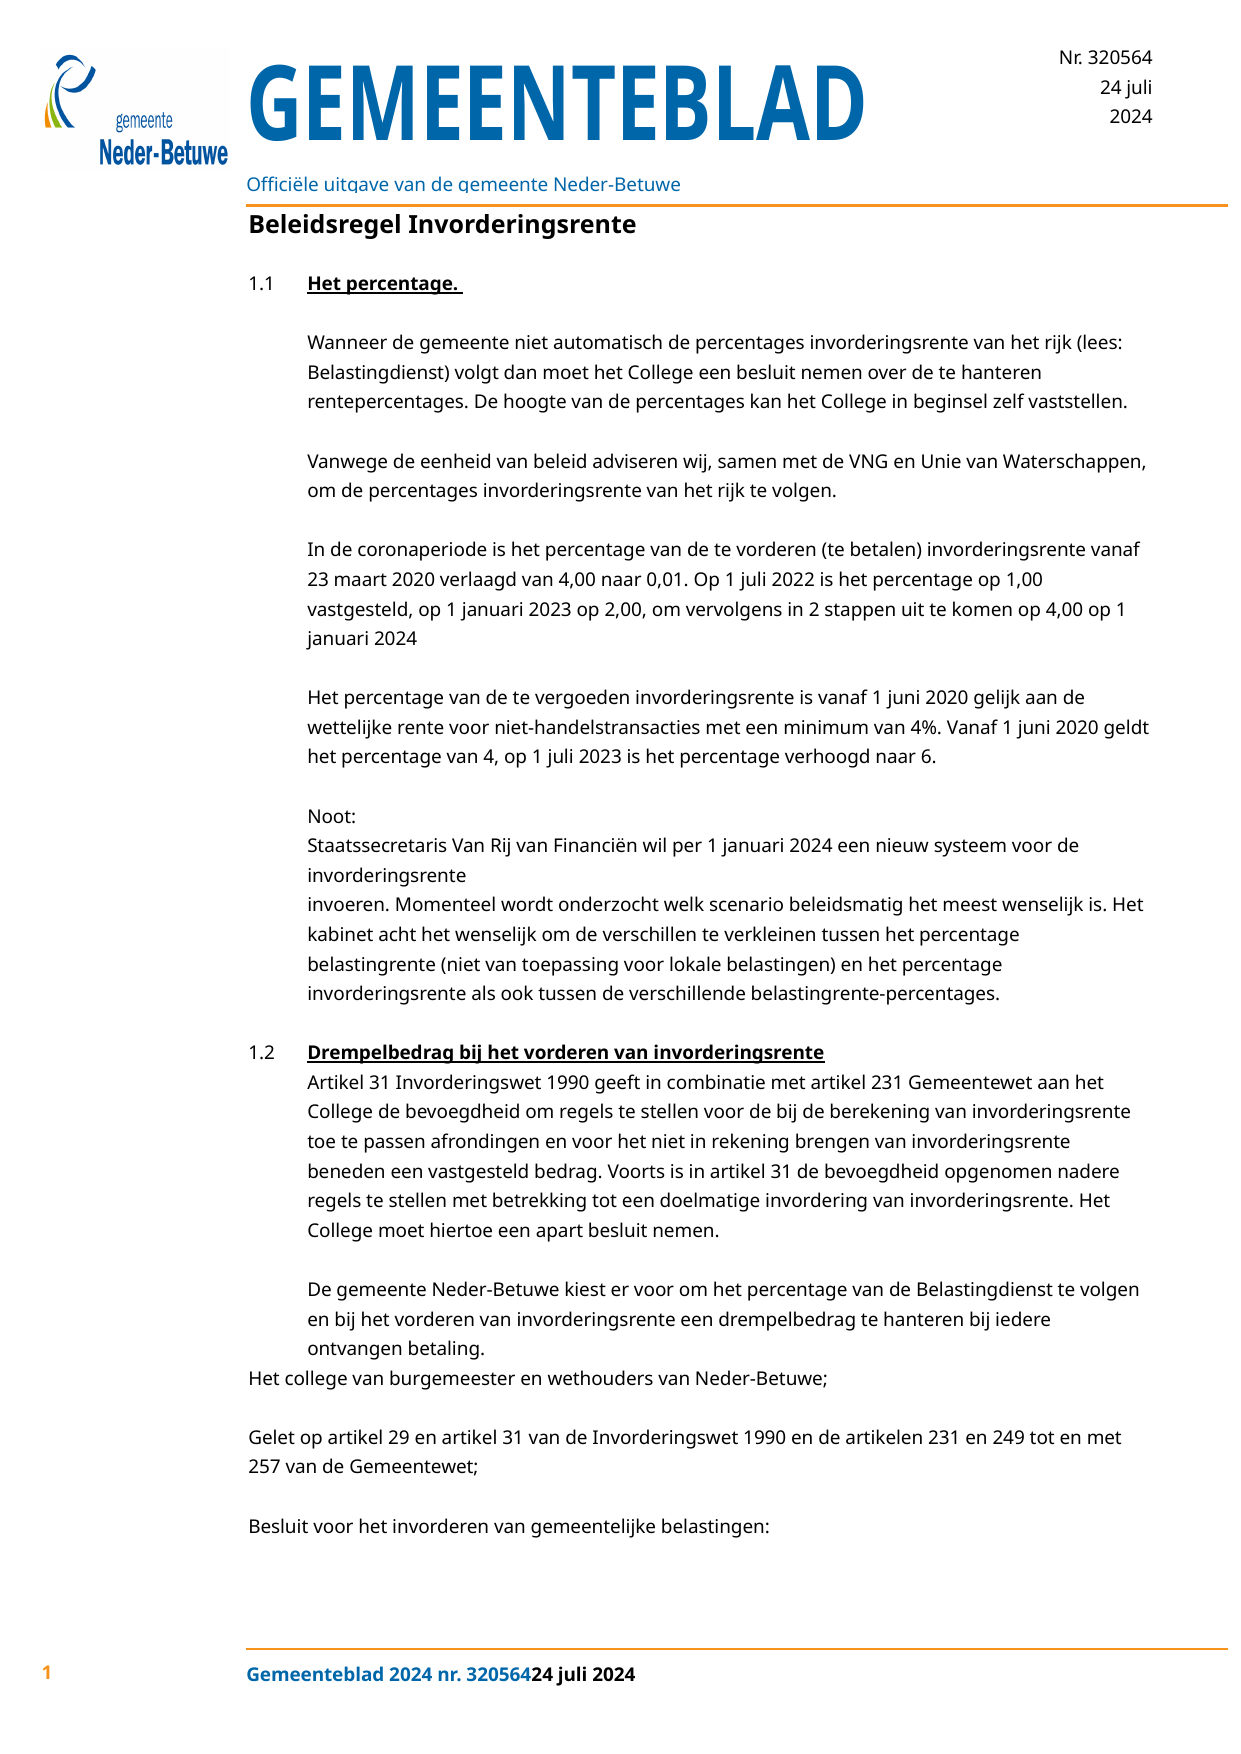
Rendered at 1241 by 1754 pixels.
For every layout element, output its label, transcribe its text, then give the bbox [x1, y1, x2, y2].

list Noot: [248, 803, 1152, 828]
list Wanneer de gemeente niet automatisch de percentages invorderingsrente van het rijk (lees: Belastingdienst) volgt dan moet het College een besluit nemen over de te hanteren rentepercentages. De hoogte van de percentages kan het College in beginsel zelf vaststellen. [248, 329, 1152, 414]
text Beleidsregel Invorderingsrente [248, 207, 1152, 241]
list Staatssecretaris Van Rij van Financiën wil per 1 januari 2024 een nieuw systeem voor de invorderingsrente [248, 832, 1152, 888]
list invoeren. Momenteel wordt onderzocht welk scenario beleidsmatig het meest wenselijk is. Het kabinet acht het wenselijk om de verschillen te verkleinen tussen het percentage belastingrente (niet van toepassing voor lokale belastingen) en het percentage invorderingsrente als ook tussen de verschillende belastingrente-percentages. [248, 892, 1152, 1006]
list Artikel 31 Invorderingswet 1990 geeft in combinatie met artikel 231 Gemeentewet aan het College de bevoegdheid om regels te stellen voor de bij de berekening van invorderingsrente toe te passen afrondingen en voor het niet in rekening brengen van invorderingsrente beneden een vastgesteld bedrag. Voorts is in artikel 31 de bevoegdheid opgenomen nadere regels te stellen met betrekking tot een doelmatige invordering van invorderingsrente. Het College moet hiertoe een apart besluit nemen. [248, 1069, 1152, 1243]
list In de coronaperiode is het percentage van de te vorderen (te betalen) invorderingsrente vanaf 23 maart 2020 verlaagd van 4,00 naar 0,01. Op 1 juli 2022 is het percentage op 1,00 vastgesteld, op 1 januari 2023 op 2,00, om vervolgens in 2 stappen uit te komen op 4,00 op 1 januari 2024 [248, 537, 1152, 651]
picture [41, 47, 231, 172]
list Het percentage. [248, 270, 1152, 296]
text Besluit voor het invorderen van gemeentelijke belastingen: [248, 1513, 1152, 1538]
list Het percentage van de te vergoeden invorderingsrente is vanaf 1 juni 2020 gelijk aan de wettelijke rente voor niet-handelstransacties met een minimum van 4%. Vanaf 1 juni 2020 geldt het percentage van 4, op 1 juli 2023 is het percentage verhoogd naar 6. [248, 684, 1152, 769]
list Vanwege de eenheid van beleid adviseren wij, samen met de VNG en Unie van Waterschappen, om de percentages invorderingsrente van het rijk te volgen. [248, 448, 1152, 503]
list De gemeente Neder-Betuwe kiest er voor om het percentage van de Belastingdienst te volgen en bij het vorderen van invorderingsrente een drempelbedrag te hanteren bij iedere ontvangen betaling. [248, 1276, 1152, 1361]
text Het college van burgemeester en wethouders van Neder-Betuwe; [248, 1365, 1152, 1391]
text Gelet op artikel 29 en artikel 31 van de Invorderingswet 1990 en de artikelen 231 en 249 tot en met 257 van de Gemeentewet; [248, 1424, 1152, 1479]
list Drempelbedrag bij het vorderen van invorderingsrente [248, 1039, 1152, 1065]
